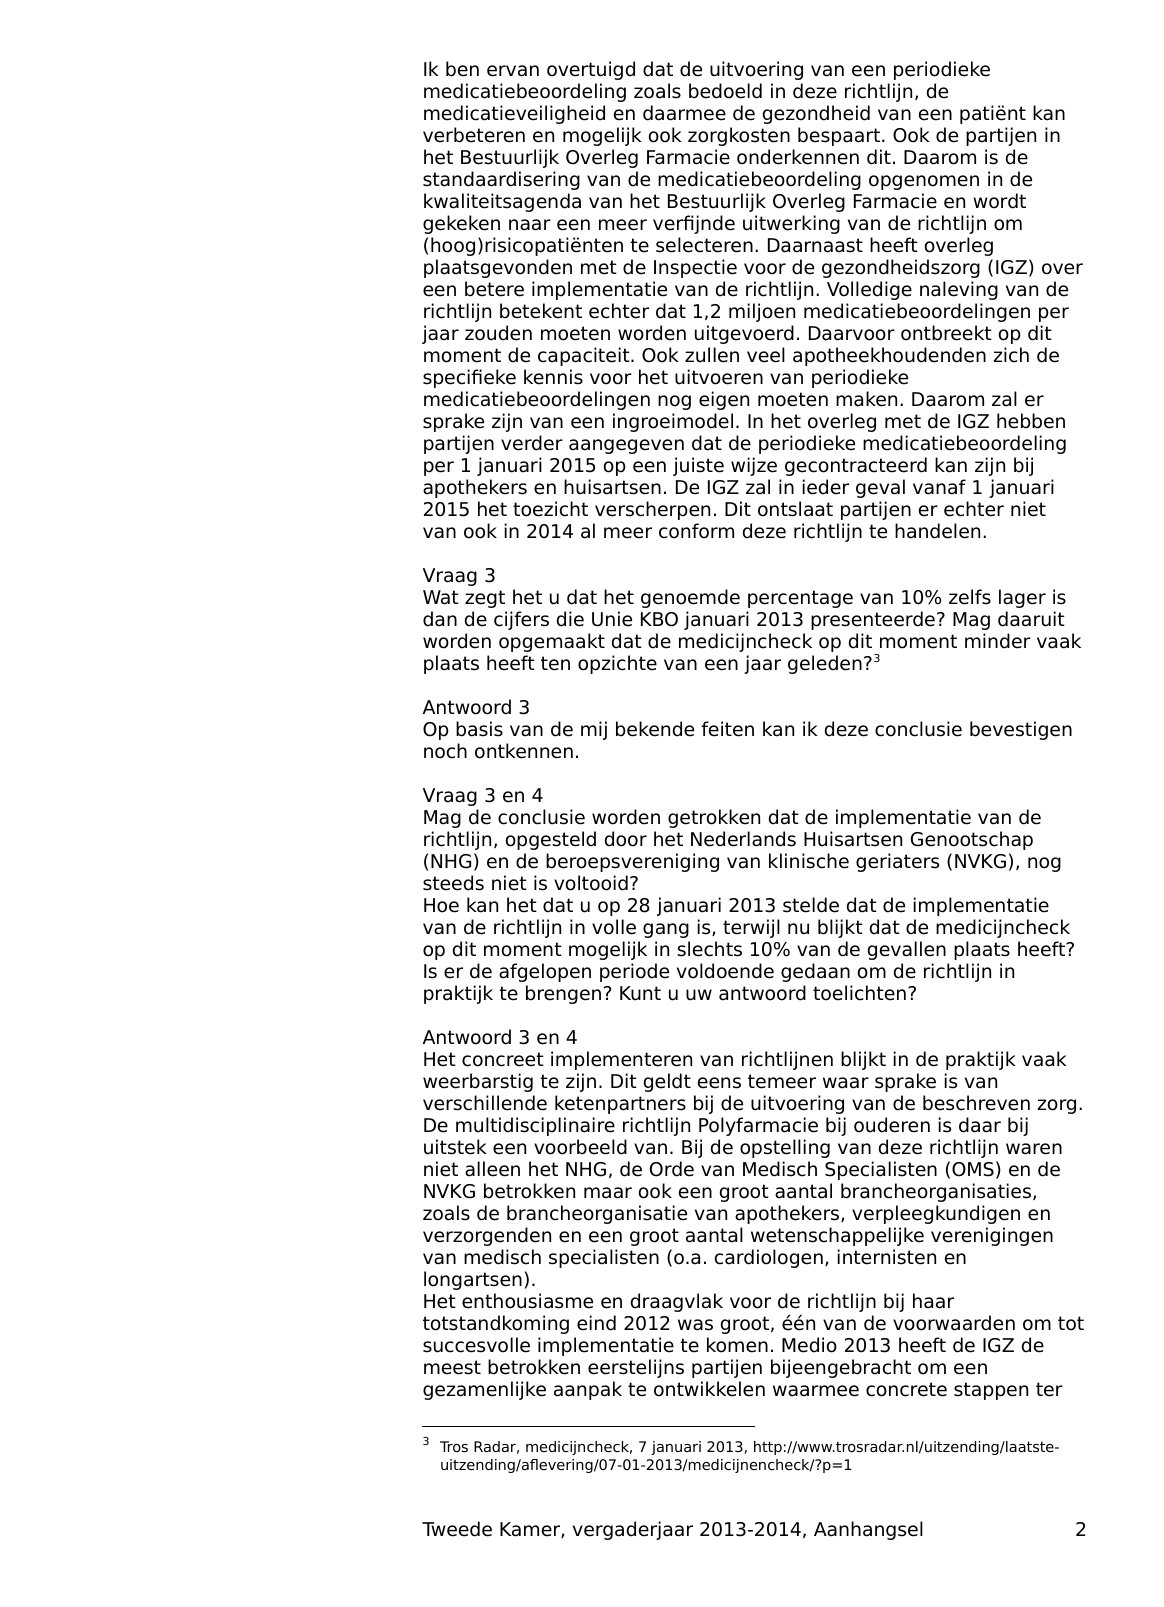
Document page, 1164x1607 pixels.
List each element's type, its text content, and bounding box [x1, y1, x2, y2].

text Vraag 3 [422, 565, 1087, 587]
text Tros Radar, medicijncheck, 7 januari 2013, http://www.trosradar.nl/uitzending/laatste-uitzending/aflevering/07-01-2013/medicijnencheck/?p=1 [422, 1435, 1087, 1474]
text Ik ben ervan overtuigd dat de uitvoering van een periodieke medicatiebeoordeling zoals bedoeld in deze richtlijn, de medicatieveiligheid en daarmee de gezondheid van een patiënt kan verbeteren en mogelijk ook zorgkosten bespaart. Ook de partijen in het Bestuurlijk Overleg Farmacie onderkennen dit. Daarom is de standaardisering van de medicatiebeoordeling opgenomen in de kwaliteitsagenda van het Bestuurlijk Overleg Farmacie en wordt gekeken naar een meer verfijnde uitwerking van de richtlijn om (hoog)risicopatiënten te selecteren. Daarnaast heeft overleg plaatsgevonden met de Inspectie voor de gezondheidszorg (IGZ) over een betere implementatie van de richtlijn. Volledige naleving van de richtlijn betekent echter dat 1,2 miljoen medicatiebeoordelingen per jaar zouden moeten worden uitgevoerd. Daarvoor ontbreekt op dit moment de capaciteit. Ook zullen veel apotheekhoudenden zich de specifieke kennis voor het uitvoeren van periodieke medicatiebeoordelingen nog eigen moeten maken. Daarom zal er sprake zijn van een ingroeimodel. In het overleg met de IGZ hebben partijen verder aangegeven dat de periodieke medicatiebeoordeling per 1 januari 2015 op een juiste wijze gecontracteerd kan zijn bij apothekers en huisartsen. De IGZ zal in ieder geval vanaf 1 januari 2015 het toezicht verscherpen. Dit ontslaat partijen er echter niet van ook in 2014 al meer conform deze richtlijn te handelen. [422, 59, 1087, 543]
text Hoe kan het dat u op 28 januari 2013 stelde dat de implementatie van de richtlijn in volle gang is, terwijl nu blijkt dat de medicijncheck op dit moment mogelijk in slechts 10% van de gevallen plaats heeft? Is er de afgelopen periode voldoende gedaan om de richtlijn in praktijk te brengen? Kunt u uw antwoord toelichten? [422, 895, 1087, 1005]
text Mag de conclusie worden getrokken dat de implementatie van de richtlijn, opgesteld door het Nederlands Huisartsen Genootschap (NHG) en de beroepsvereniging van klinische geriaters (NVKG), nog steeds niet is voltooid? [422, 807, 1087, 895]
text Wat zegt het u dat het genoemde percentage van 10% zelfs lager is dan de cijfers die Unie KBO januari 2013 presenteerde? Mag daaruit worden opgemaakt dat de medicijncheck op dit moment minder vaak plaats heeft ten opzichte van een jaar geleden? [422, 587, 1087, 675]
text Op basis van de mij bekende feiten kan ik deze conclusie bevestigen noch ontkennen. [422, 719, 1087, 763]
text Vraag 3 en 4 [422, 785, 1087, 807]
text Antwoord 3 [422, 697, 1087, 719]
text Antwoord 3 en 4 [422, 1027, 1087, 1049]
text Het concreet implementeren van richtlijnen blijkt in de praktijk vaak weerbarstig te zijn. Dit geldt eens temeer waar sprake is van verschillende ketenpartners bij de uitvoering van de beschreven zorg. De multidisciplinaire richtlijn Polyfarmacie bij ouderen is daar bij uitstek een voorbeeld van. Bij de opstelling van deze richtlijn waren niet alleen het NHG, de Orde van Medisch Specialisten (OMS) en de NVKG betrokken maar ook een groot aantal brancheorganisaties, zoals de brancheorganisatie van apothekers, verpleegkundigen en verzorgenden en een groot aantal wetenschappelijke verenigingen van medisch specialisten (o.a. cardiologen, internisten en longartsen). [422, 1049, 1087, 1291]
text Het enthousiasme en draagvlak voor de richtlijn bij haar totstandkoming eind 2012 was groot, één van de voorwaarden om tot succesvolle implementatie te komen. Medio 2013 heeft de IGZ de meest betrokken eerstelijns partijen bijeengebracht om een gezamenlijke aanpak te ontwikkelen waarmee concrete stappen ter [422, 1291, 1087, 1401]
